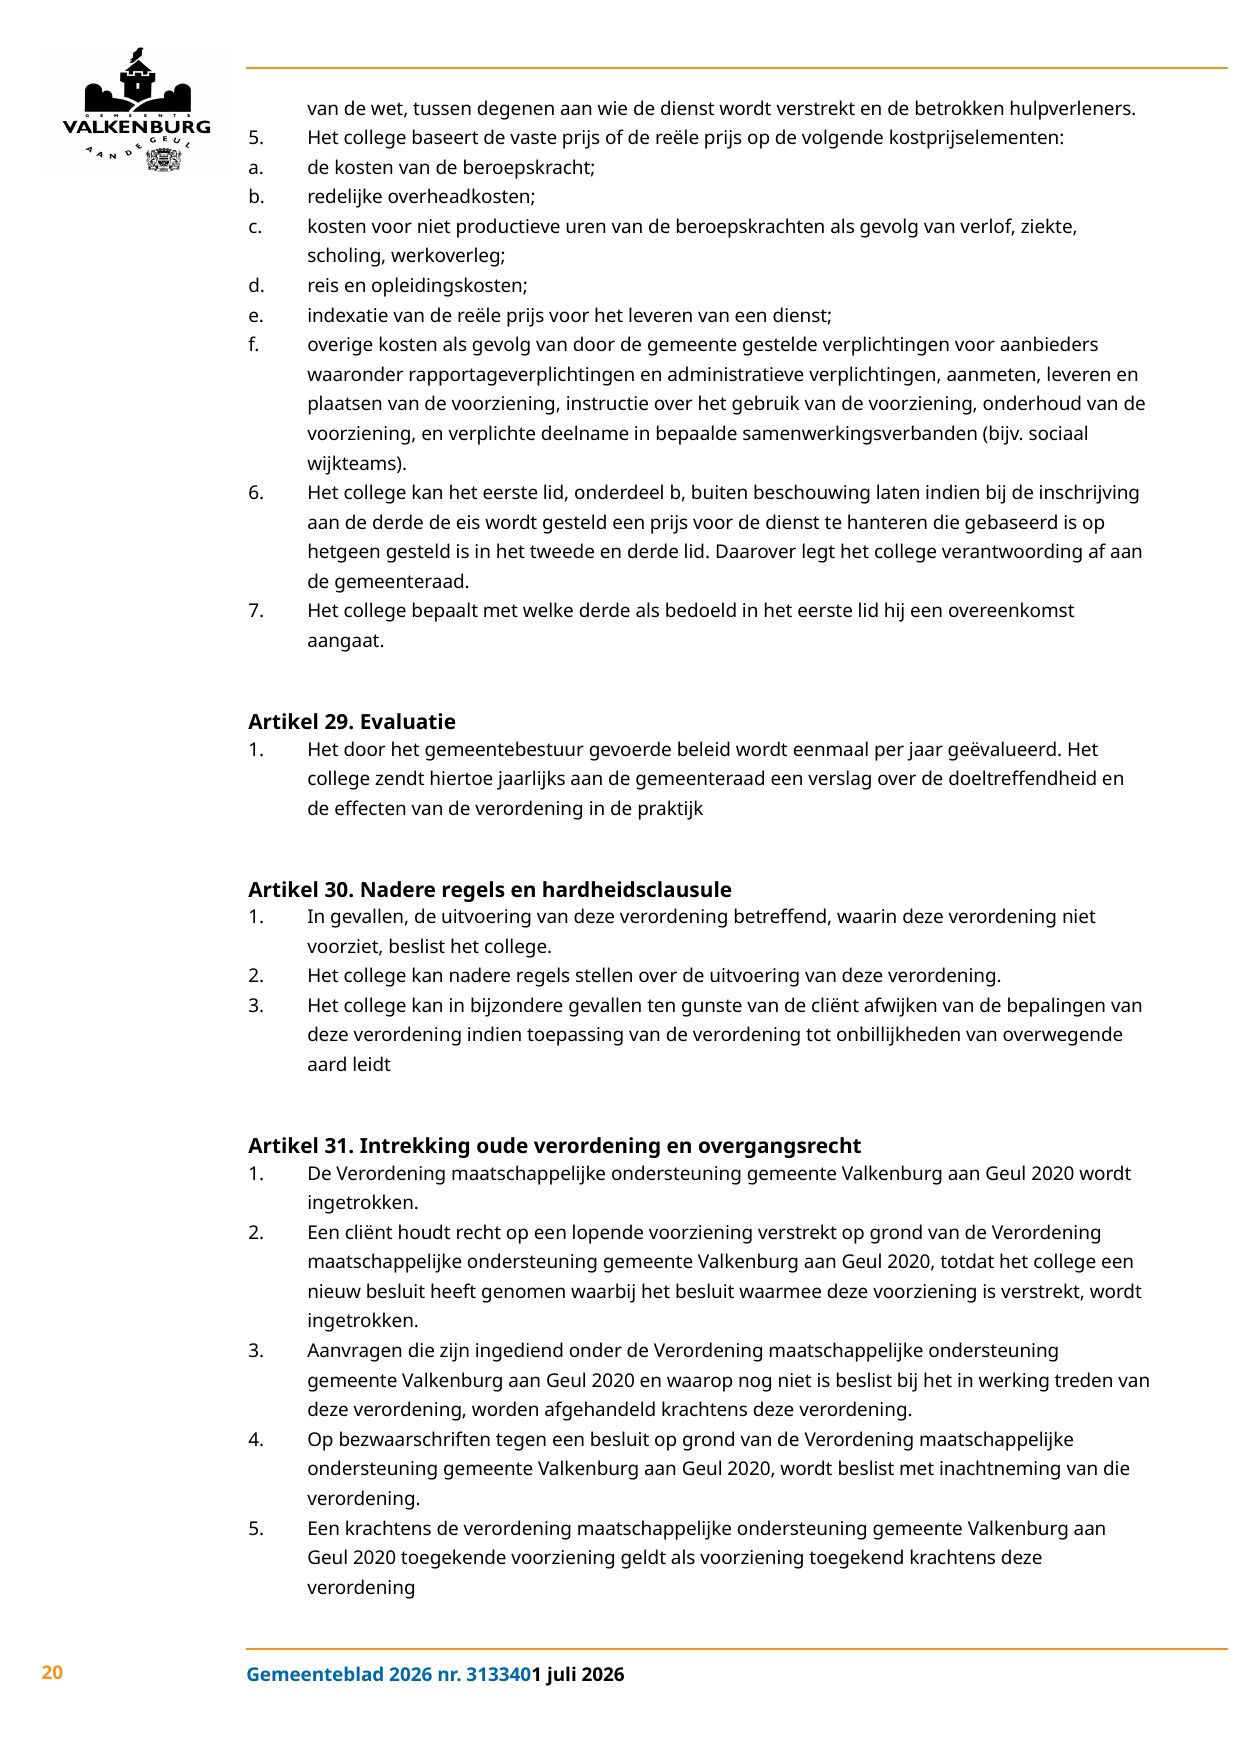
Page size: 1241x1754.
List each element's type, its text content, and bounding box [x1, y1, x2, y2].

list Het college kan het eerste lid, onderdeel b, buiten beschouwing laten indien bij de inschrijving aan de derde de eis wordt gesteld een prijs voor de dienst te hanteren die gebaseerd is op hetgeen gesteld is in het tweede en derde lid. Daarover legt het college verantwoording af aan de gemeenteraad. [248, 479, 1152, 594]
text Artikel 29. Evaluatie [248, 707, 1152, 736]
list indexatie van de reële prijs voor het leveren van een dienst; [248, 302, 1152, 328]
list redelijke overheadkosten; [248, 183, 1152, 209]
list In gevallen, de uitvoering van deze verordening betreffend, waarin deze verordening niet voorziet, beslist het college. [248, 903, 1152, 959]
list reis en opleidingskosten; [248, 272, 1152, 298]
list kosten voor niet productieve uren van de beroepskrachten als gevolg van verlof, ziekte, scholing, werkoverleg; [248, 213, 1152, 268]
list Op bezwaarschriften tegen een besluit op grond van de Verordening maatschappelijke ondersteuning gemeente Valkenburg aan Geul 2020, wordt beslist met inachtneming van die verordening. [248, 1426, 1152, 1511]
text Artikel 31. Intrekking oude verordening en overgangsrecht [248, 1131, 1152, 1160]
list Een krachtens de verordening maatschappelijke ondersteuning gemeente Valkenburg aan Geul 2020 toegekende voorziening geldt als voorziening toegekend krachtens deze verordening [248, 1515, 1152, 1599]
list Het college kan nadere regels stellen over de uitvoering van deze verordening. [248, 962, 1152, 988]
list Een cliënt houdt recht op een lopende voorziening verstrekt op grond van de Verordening maatschappelijke ondersteuning gemeente Valkenburg aan Geul 2020, totdat het college een nieuw besluit heeft genomen waarbij het besluit waarmee deze voorziening is verstrekt, wordt ingetrokken. [248, 1219, 1152, 1333]
list Het college bepaalt met welke derde als bedoeld in het eerste lid hij een overeenkomst aangaat. [248, 598, 1152, 653]
text Artikel 30. Nadere regels en hardheidsclausule [248, 875, 1152, 903]
list Het college kan in bijzondere gevallen ten gunste van de cliënt afwijken van de bepalingen van deze verordening indien toepassing van de verordening tot onbillijkheden van overwegende aard leidt [248, 992, 1152, 1077]
list Het college baseert de vaste prijs of de reële prijs op de volgende kostprijselementen: [248, 124, 1152, 150]
picture [41, 47, 231, 172]
list Aanvragen die zijn ingediend onder de Verordening maatschappelijke ondersteuning gemeente Valkenburg aan Geul 2020 en waarop nog niet is beslist bij het in werking treden van deze verordening, worden afgehandeld krachtens deze verordening. [248, 1337, 1152, 1422]
list De Verordening maatschappelijke ondersteuning gemeente Valkenburg aan Geul 2020 wordt ingetrokken. [248, 1160, 1152, 1215]
list de kosten van de beroepskracht; [248, 154, 1152, 180]
list van de wet, tussen degenen aan wie de dienst wordt verstrekt en de betrokken hulpverleners. [248, 95, 1152, 121]
list Het door het gemeentebestuur gevoerde beleid wordt eenmaal per jaar geëvalueerd. Het college zendt hiertoe jaarlijks aan de gemeenteraad een verslag over de doeltreffendheid en de effecten van de verordening in de praktijk [248, 736, 1152, 821]
list overige kosten als gevolg van door de gemeente gestelde verplichtingen voor aanbieders waaronder rapportageverplichtingen en administratieve verplichtingen, aanmeten, leveren en plaatsen van de voorziening, instructie over het gebruik van de voorziening, onderhoud van de voorziening, en verplichte deelname in bepaalde samenwerkingsverbanden (bijv. sociaal wijkteams). [248, 331, 1152, 476]
